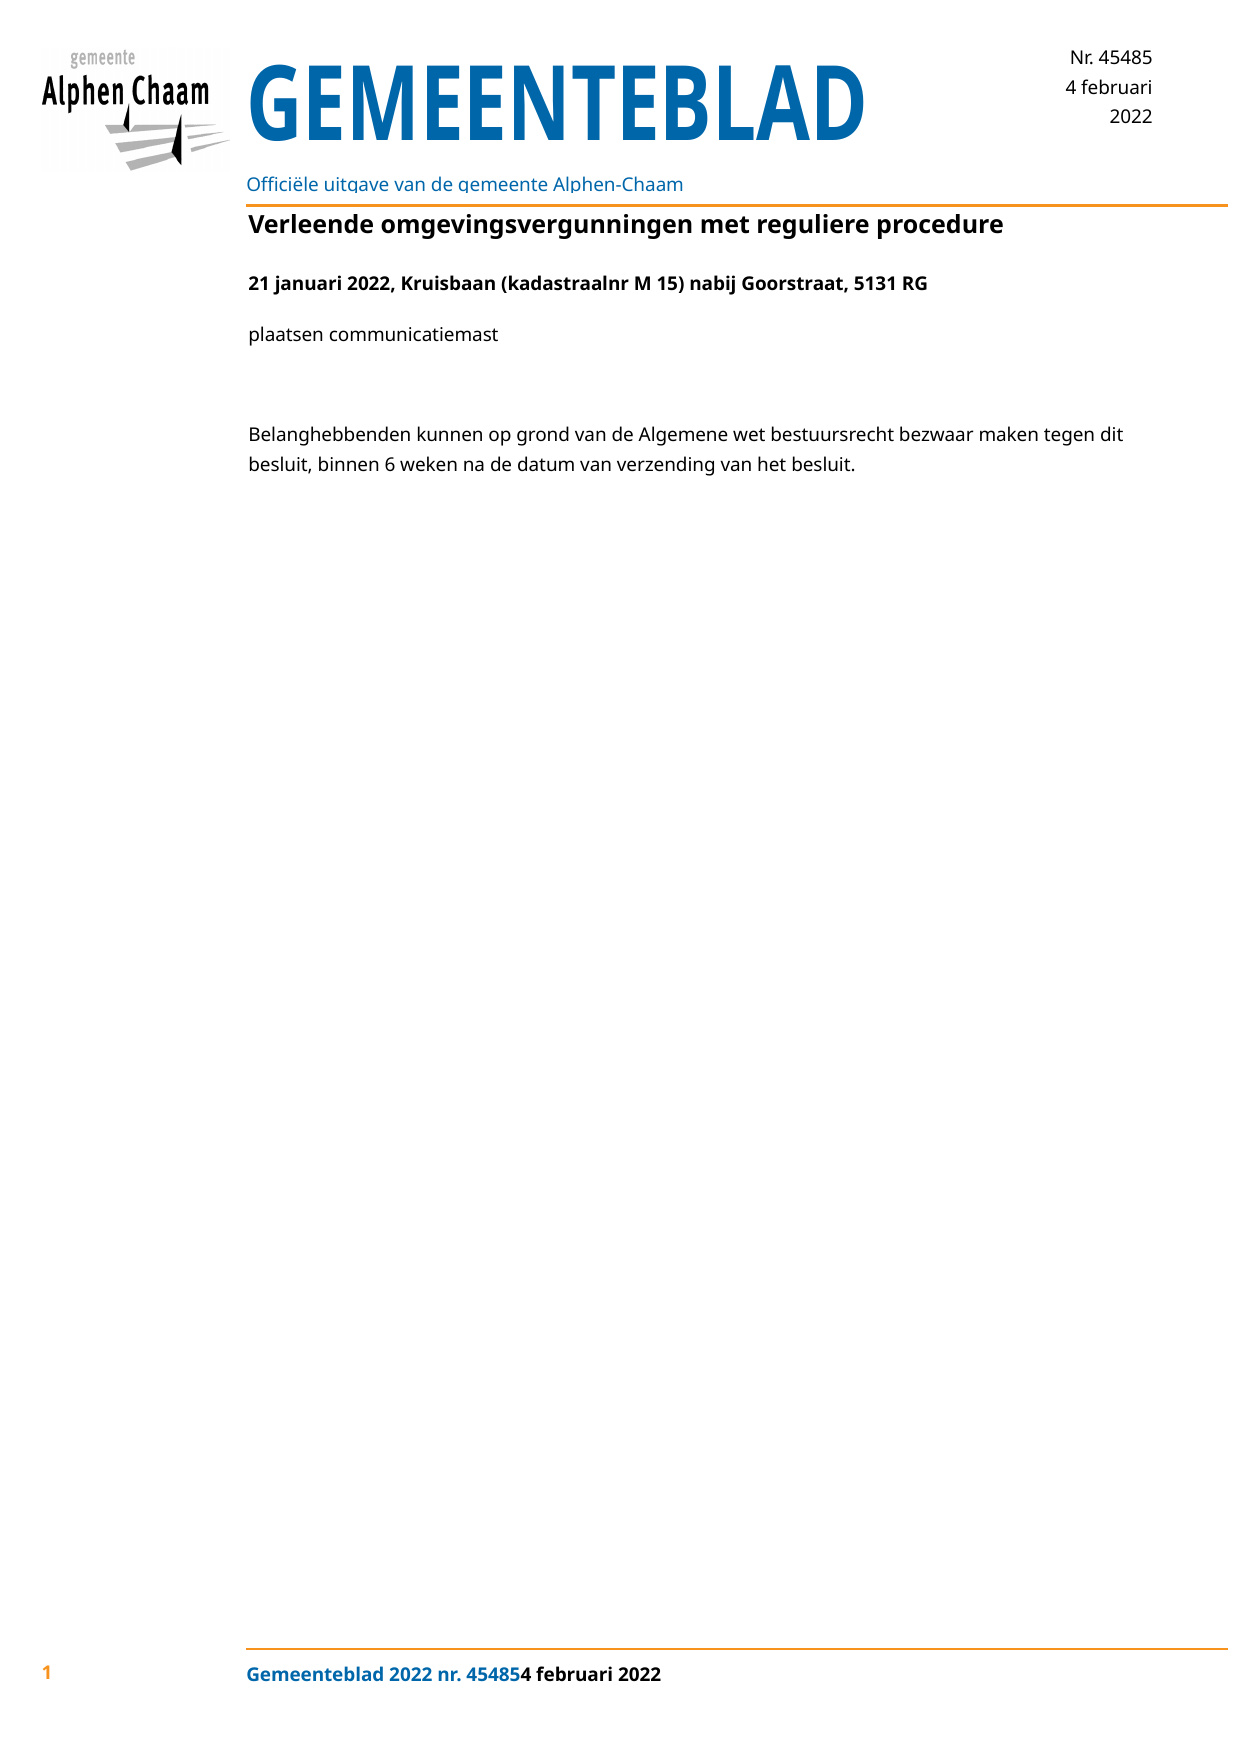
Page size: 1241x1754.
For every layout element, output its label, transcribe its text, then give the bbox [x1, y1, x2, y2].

text 21 januari 2022, Kruisbaan (kadastraalnr M 15) nabij Goorstraat, 5131 RG [248, 270, 1152, 296]
text Belanghebbenden kunnen op grond van de Algemene wet bestuursrecht bezwaar maken tegen dit besluit, binnen 6 weken na de datum van verzending van het besluit. [248, 422, 1152, 477]
text plaatsen communicatiemast [248, 321, 1152, 346]
picture [41, 47, 231, 172]
text Verleende omgevingsvergunningen met reguliere procedure [248, 207, 1152, 241]
